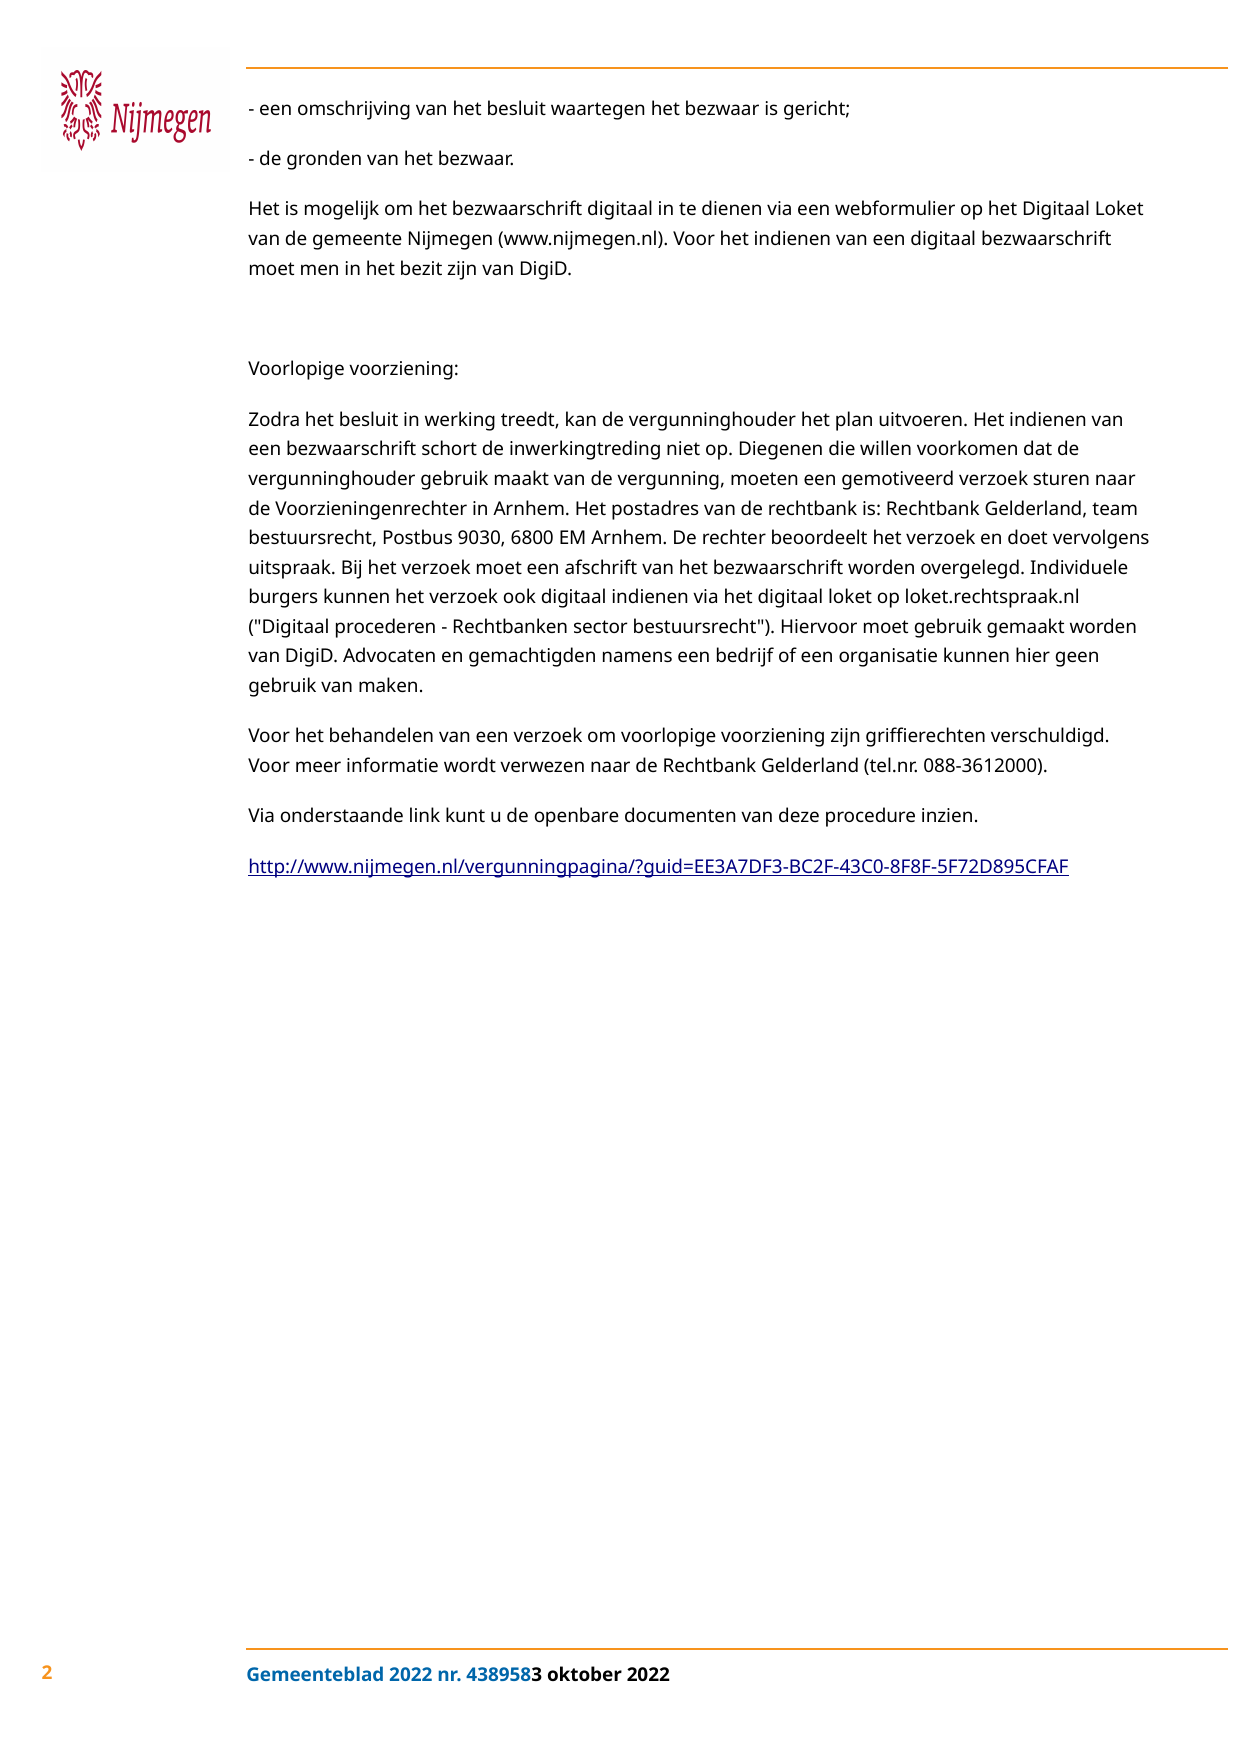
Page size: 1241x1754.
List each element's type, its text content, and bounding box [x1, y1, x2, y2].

text Zodra het besluit in werking treedt, kan de vergunninghouder het plan uitvoeren. Het indienen van een bezwaarschrift schort de inwerkingtreding niet op. Diegenen die willen voorkomen dat de vergunninghouder gebruik maakt van de vergunning, moeten een gemotiveerd verzoek sturen naar de Voorzieningenrechter in Arnhem. Het postadres van de rechtbank is: Rechtbank Gelderland, team bestuursrecht, Postbus 9030, 6800 EM Arnhem. De rechter beoordeelt het verzoek en doet vervolgens uitspraak. Bij het verzoek moet een afschrift van het bezwaarschrift worden overgelegd. Individuele burgers kunnen het verzoek ook digitaal indienen via het digitaal loket op loket.rechtspraak.nl ("Digitaal procederen - Rechtbanken sector bestuursrecht"). Hiervoor moet gebruik gemaakt worden van DigiD. Advocaten en gemachtigden namens een bedrijf of een organisatie kunnen hier geen gebruik van maken. [248, 406, 1152, 698]
text http://www.nijmegen.nl/vergunningpagina/?guid=EE3A7DF3-BC2F-43C0-8F8F-5F72D895CFAF [248, 853, 1152, 879]
text Voor het behandelen van een verzoek om voorlopige voorziening zijn griffierechten verschuldigd. Voor meer informatie wordt verwezen naar de Rechtbank Gelderland (tel.nr. 088-3612000). [248, 723, 1152, 778]
text - een omschrijving van het besluit waartegen het bezwaar is gericht; [248, 95, 1152, 121]
text Via onderstaande link kunt u de openbare documenten van deze procedure inzien. [248, 803, 1152, 828]
picture [41, 47, 231, 172]
text Het is mogelijk om het bezwaarschrift digitaal in te dienen via een webformulier op het Digitaal Loket van de gemeente Nijmegen (www.nijmegen.nl). Voor het indienen van een digitaal bezwaarschrift moet men in het bezit zijn van DigiD. [248, 196, 1152, 281]
text - de gronden van het bezwaar. [248, 145, 1152, 171]
text Voorlopige voorziening: [248, 356, 1152, 381]
